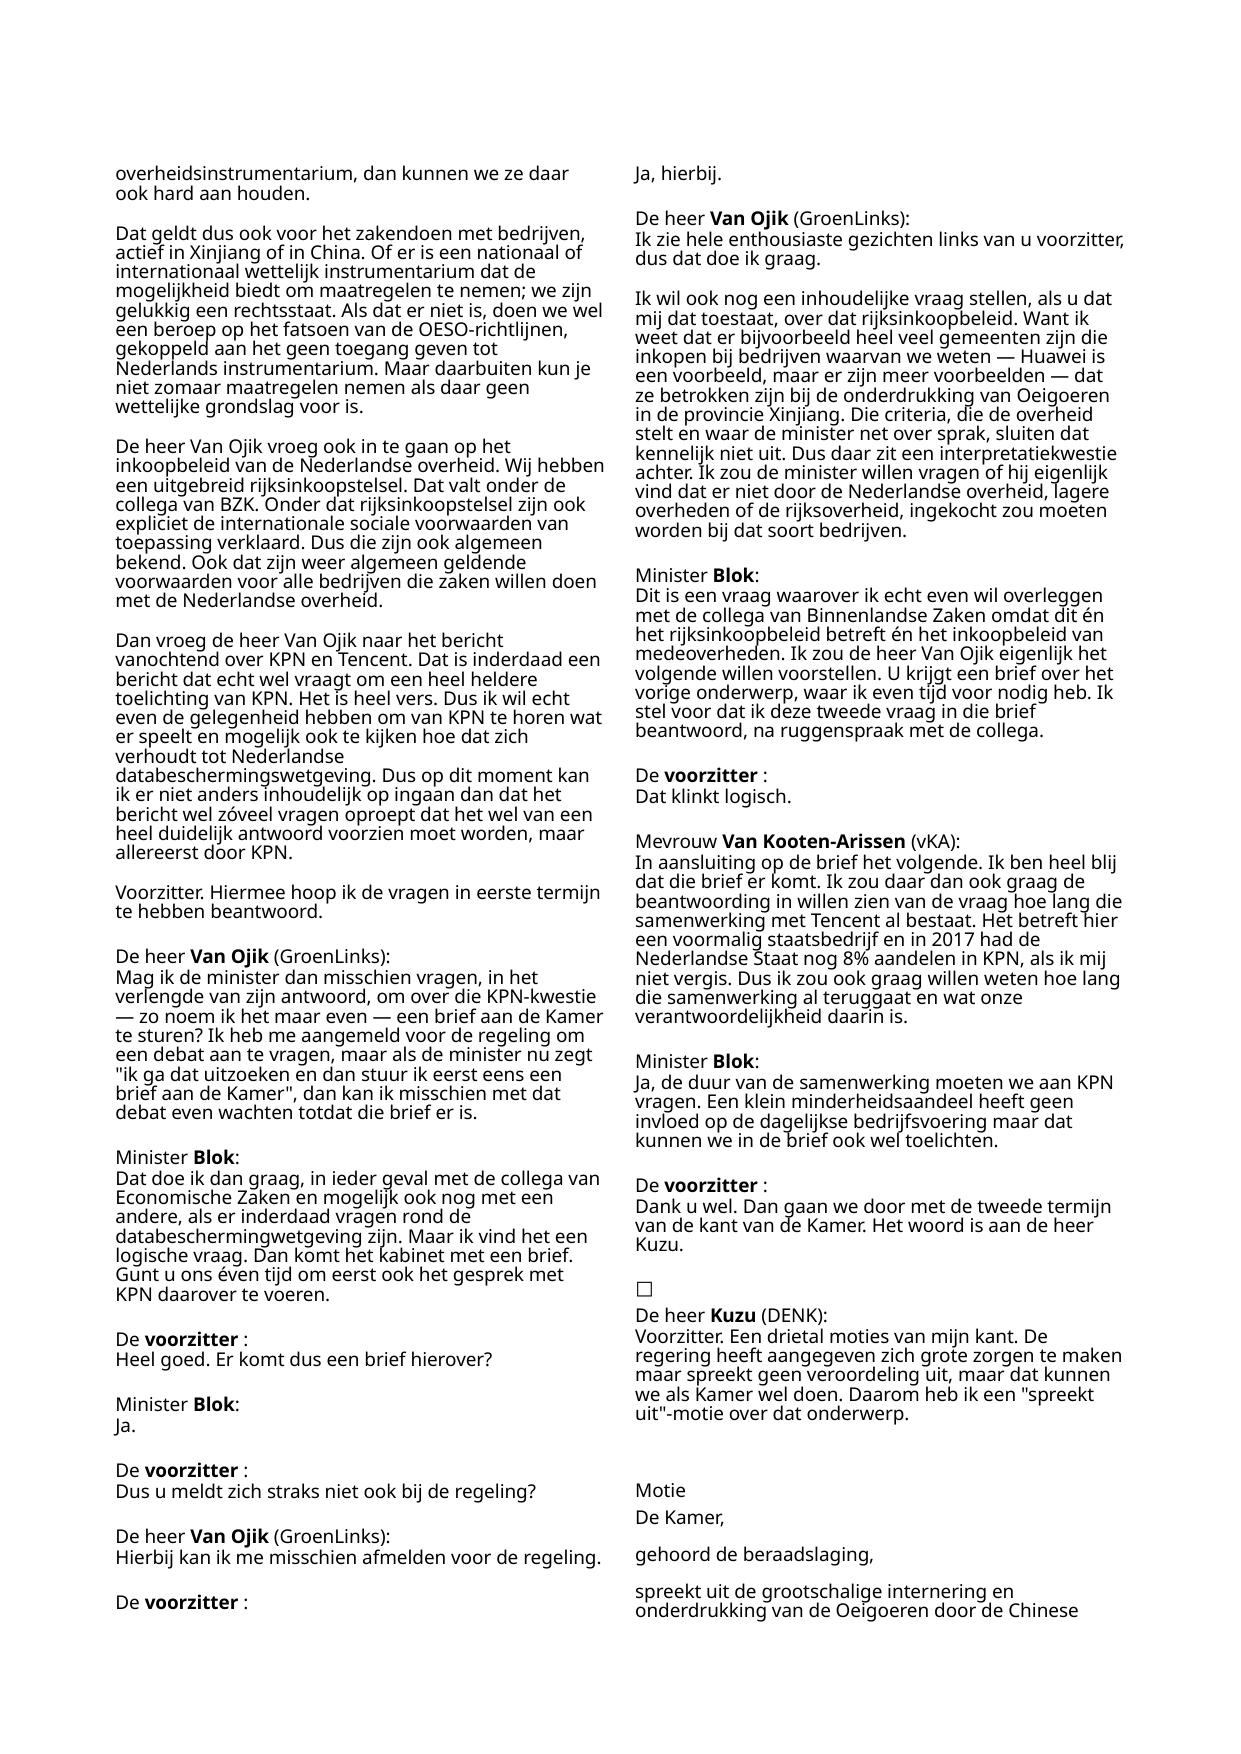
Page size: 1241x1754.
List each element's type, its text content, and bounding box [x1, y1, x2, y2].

text De voorzitter : [635, 1172, 1125, 1198]
text Ja, hierbij. [635, 165, 1125, 184]
text Minister Blok: [635, 1048, 1125, 1074]
text De voorzitter : [115, 1326, 605, 1351]
text In aansluiting op de brief het volgende. Ik ben heel blij dat die brief er komt. Ik zou daar dan ook graag de beantwoording in willen zien van de vraag hoe lang die samenwerking met Tencent al bestaat. Het betreft hier een voormalig staatsbedrijf en in 2017 had de Nederlandse Staat nog 8% aandelen in KPN, als ik mij niet vergis. Dus ik zou ook graag willen weten hoe lang die samenwerking al teruggaat en wat onze verantwoordelijkheid daarin is. [635, 854, 1125, 1027]
text Mag ik de minister dan misschien vragen, in het verlengde van zijn antwoord, om over die KPN-kwestie — zo noem ik het maar even — een brief aan de Kamer te sturen? Ik heb me aangemeld voor de regeling om een debat aan te vragen, maar als de minister nu zegt "ik ga dat uitzoeken en dan stuur ik eerst eens een brief aan de Kamer", dan kan ik misschien met dat debat even wachten totdat die brief er is. [115, 969, 605, 1123]
text Voorzitter. Een drietal moties van mijn kant. De regering heeft aangegeven zich grote zorgen te maken maar spreekt geen veroordeling uit, maar dat kunnen we als Kamer wel doen. Daarom heb ik een "spreekt uit"-motie over dat onderwerp. [635, 1328, 1125, 1424]
text Dat doe ik dan graag, in ieder geval met de collega van Economische Zaken en mogelijk ook nog met een andere, als er inderdaad vragen rond de databeschermingwetgeving zijn. Maar ik vind het een logische vraag. Dan komt het kabinet met een brief. Gunt u ons éven tijd om eerst ook het gesprek met KPN daarover te voeren. [115, 1170, 605, 1305]
text Dank u wel. Dan gaan we door met de tweede termijn van de kant van de Kamer. Het woord is aan de heer Kuzu. [635, 1198, 1125, 1256]
text Minister Blok: [635, 562, 1125, 587]
text Minister Blok: [115, 1392, 605, 1417]
text Ja, de duur van de samenwerking moeten we aan KPN vragen. Een klein minderheidsaandeel heeft geen invloed op de dagelijkse bedrijfsvoering maar dat kunnen we in de brief ook wel toelichten. [635, 1074, 1125, 1151]
text overheidsinstrumentarium, dan kunnen we ze daar ook hard aan houden. [115, 165, 605, 204]
text gehoord de beraadslaging, [635, 1546, 1125, 1566]
text Motie [635, 1478, 1125, 1503]
text Dat geldt dus ook voor het zakendoen met bedrijven, actief in Xinjiang of in China. Of er is een nationaal of internationaal wettelijk instrumentarium dat de mogelijkheid biedt om maatregelen te nemen; we zijn gelukkig een rechtsstaat. Als dat er niet is, doen we wel een beroep op het fatsoen van de OESO-richtlijnen, gekoppeld aan het geen toegang geven tot Nederlands instrumentarium. Maar daarbuiten kun je niet zomaar maatregelen nemen als daar geen wettelijke grondslag voor is. [115, 224, 605, 417]
text De heer Kuzu (DENK): [635, 1302, 1125, 1328]
text De heer Van Ojik (GroenLinks): [115, 943, 605, 969]
text Dat klinkt logisch. [635, 788, 1125, 807]
text Dus u meldt zich straks niet ook bij de regeling? [115, 1483, 605, 1502]
text De heer Van Ojik (GroenLinks): [115, 1523, 605, 1549]
text Heel goed. Er komt dus een brief hierover? [115, 1351, 605, 1371]
text Ik zie hele enthousiaste gezichten links van u voorzitter, dus dat doe ik graag. [635, 231, 1125, 270]
text Hierbij kan ik me misschien afmelden voor de regeling. [115, 1549, 605, 1568]
text spreekt uit de grootschalige internering en onderdrukking van de Oeigoeren door de Chinese [635, 1583, 1125, 1622]
text De Kamer, [635, 1509, 1125, 1528]
text Voorzitter. Hiermee hoop ik de vragen in eerste termijn te hebben beantwoord. [115, 884, 605, 923]
text Ja. [115, 1417, 605, 1437]
text ⬜ [635, 1276, 1125, 1302]
text De voorzitter : [635, 762, 1125, 788]
text Ik wil ook nog een inhoudelijke vraag stellen, als u dat mij dat toestaat, over dat rijksinkoopbeleid. Want ik weet dat er bijvoorbeeld heel veel gemeenten zijn die inkopen bij bedrijven waarvan we weten — Huawei is een voorbeeld, maar er zijn meer voorbeelden — dat ze betrokken zijn bij de onderdrukking van Oeigoeren in de provincie Xinjiang. Die criteria, die de overheid stelt en waar de minister net over sprak, sluiten dat kennelijk niet uit. Dus daar zit een interpretatiekwestie achter. Ik zou de minister willen vragen of hij eigenlijk vind dat er niet door de Nederlandse overheid, lagere overheden of de rijksoverheid, ingekocht zou moeten worden bij dat soort bedrijven. [635, 290, 1125, 541]
text Minister Blok: [115, 1144, 605, 1170]
text De voorzitter : [115, 1589, 605, 1615]
text De heer Van Ojik (GroenLinks): [635, 205, 1125, 231]
text De voorzitter : [115, 1457, 605, 1483]
text Dan vroeg de heer Van Ojik naar het bericht vanochtend over KPN en Tencent. Dat is inderdaad een bericht dat echt wel vraagt om een heel heldere toelichting van KPN. Het is heel vers. Dus ik wil echt even de gelegenheid hebben om van KPN te horen wat er speelt en mogelijk ook te kijken hoe dat zich verhoudt tot Nederlandse databeschermingswetgeving. Dus op dit moment kan ik er niet anders inhoudelijk op ingaan dan dat het bericht wel zóveel vragen oproept dat het wel van een heel duidelijk antwoord voorzien moet worden, maar allereerst door KPN. [115, 632, 605, 863]
text Dit is een vraag waarover ik echt even wil overleggen met de collega van Binnenlandse Zaken omdat dit én het rijksinkoopbeleid betreft én het inkoopbeleid van medeoverheden. Ik zou de heer Van Ojik eigenlijk het volgende willen voorstellen. U krijgt een brief over het vorige onderwerp, waar ik even tijd voor nodig heb. Ik stel voor dat ik deze tweede vraag in die brief beantwoord, na ruggenspraak met de collega. [635, 587, 1125, 742]
text De heer Van Ojik vroeg ook in te gaan op het inkoopbeleid van de Nederlandse overheid. Wij hebben een uitgebreid rijksinkoopstelsel. Dat valt onder de collega van BZK. Onder dat rijksinkoopstelsel zijn ook expliciet de internationale sociale voorwaarden van toepassing verklaard. Dus die zijn ook algemeen bekend. Ook dat zijn weer algemeen geldende voorwaarden voor alle bedrijven die zaken willen doen met de Nederlandse overheid. [115, 438, 605, 611]
text Mevrouw Van Kooten-Arissen (vKA): [635, 828, 1125, 854]
